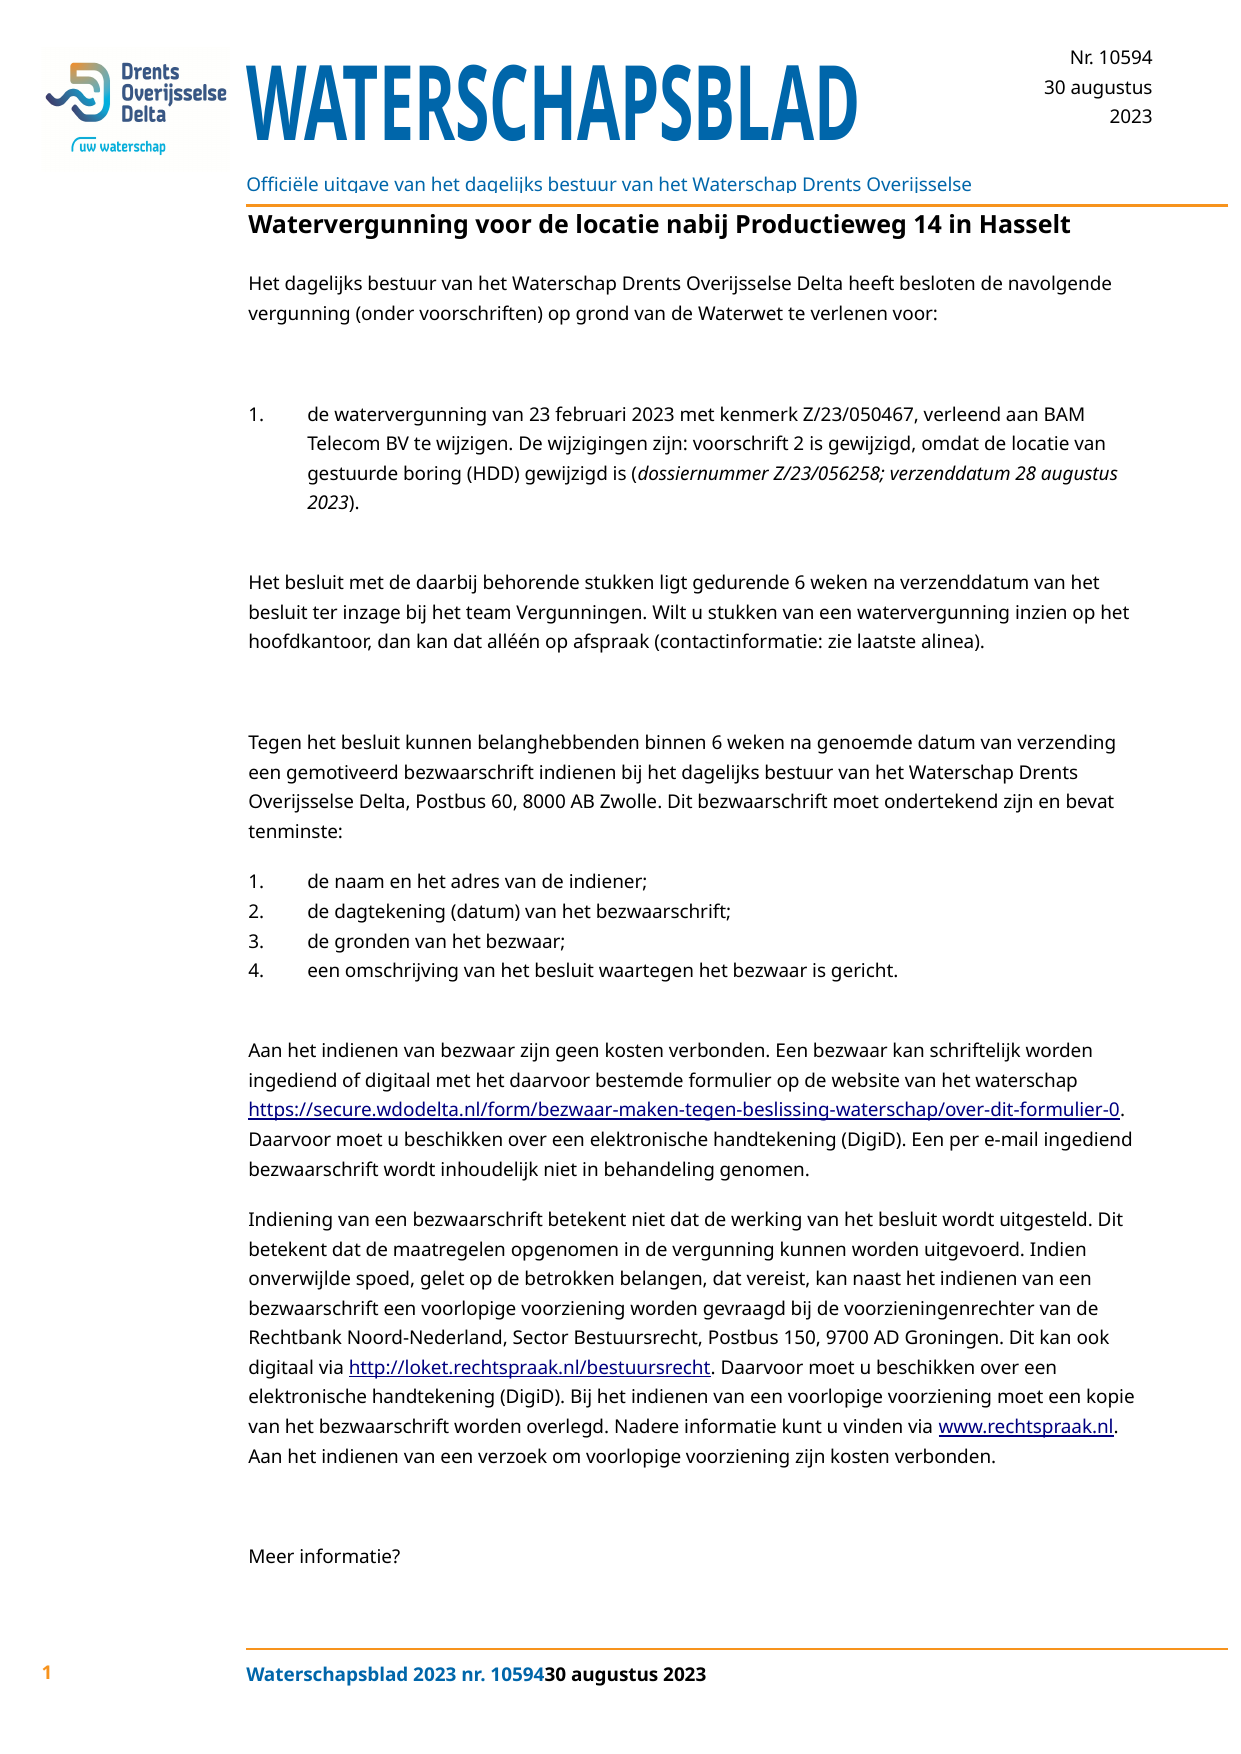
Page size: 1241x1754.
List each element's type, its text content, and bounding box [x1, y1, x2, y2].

text Indiening van een bezwaarschrift betekent niet dat de werking van het besluit wordt uitgesteld. Dit betekent dat de maatregelen opgenomen in de vergunning kunnen worden uitgevoerd. Indien onverwijlde spoed, gelet op de betrokken belangen, dat vereist, kan naast het indienen van een bezwaarschrift een voorlopige voorziening worden gevraagd bij de voorzieningenrechter van de Rechtbank Noord-Nederland, Sector Bestuursrecht, Postbus 150, 9700 AD Groningen. Dit kan ook digitaal via http://loket.rechtspraak.nl/bestuursrecht. Daarvoor moet u beschikken over een elektronische handtekening (DigiD). Bij het indienen van een voorlopige voorziening moet een kopie van het bezwaarschrift worden overlegd. Nadere informatie kunt u vinden via www.rechtspraak.nl. Aan het indienen van een verzoek om voorlopige voorziening zijn kosten verbonden. [248, 1206, 1152, 1468]
list de naam en het adres van de indiener; [248, 869, 1152, 894]
list de gronden van het bezwaar; [248, 928, 1152, 953]
picture [41, 47, 231, 172]
text Het besluit met de daarbij behorende stukken ligt gedurende 6 weken na verzenddatum van het besluit ter inzage bij het team Vergunningen. Wilt u stukken van een watervergunning inzien op het hoofdkantoor, dan kan dat alléén op afspraak (contactinformatie: zie laatste alinea). [248, 569, 1152, 654]
text Meer informatie? [248, 1544, 1152, 1569]
text Het dagelijks bestuur van het Waterschap Drents Overijsselse Delta heeft besloten de navolgende vergunning (onder voorschriften) op grond van de Waterwet te verlenen voor: [248, 270, 1152, 326]
list de dagtekening (datum) van het bezwaarschrift; [248, 898, 1152, 924]
text Aan het indienen van bezwaar zijn geen kosten verbonden. Een bezwaar kan schriftelijk worden ingediend of digitaal met het daarvoor bestemde formulier op de website van het waterschap https://secure.wdodelta.nl/form/bezwaar-maken-tegen-beslissing-waterschap/over-dit-formulier-0. Daarvoor moet u beschikken over een elektronische handtekening (DigiD). Een per e-mail ingediend bezwaarschrift wordt inhoudelijk niet in behandeling genomen. [248, 1037, 1152, 1181]
text Watervergunning voor de locatie nabij Productieweg 14 in Hasselt [248, 207, 1152, 241]
text Tegen het besluit kunnen belanghebbenden binnen 6 weken na genoemde datum van verzending een gemotiveerd bezwaarschrift indienen bij het dagelijks bestuur van het Waterschap Drents Overijsselse Delta, Postbus 60, 8000 AB Zwolle. Dit bezwaarschrift moet ondertekend zijn en bevat tenminste: [248, 729, 1152, 844]
list de watervergunning van 23 februari 2023 met kenmerk Z/23/050467, verleend aan BAM Telecom BV te wijzigen. De wijzigingen zijn: voorschrift 2 is gewijzigd, omdat de locatie van gestuurde boring (HDD) gewijzigd is (dossiernummer Z/23/056258; verzenddatum 28 augustus 2023). [248, 401, 1152, 515]
list een omschrijving van het besluit waartegen het bezwaar is gericht. [248, 957, 1152, 983]
